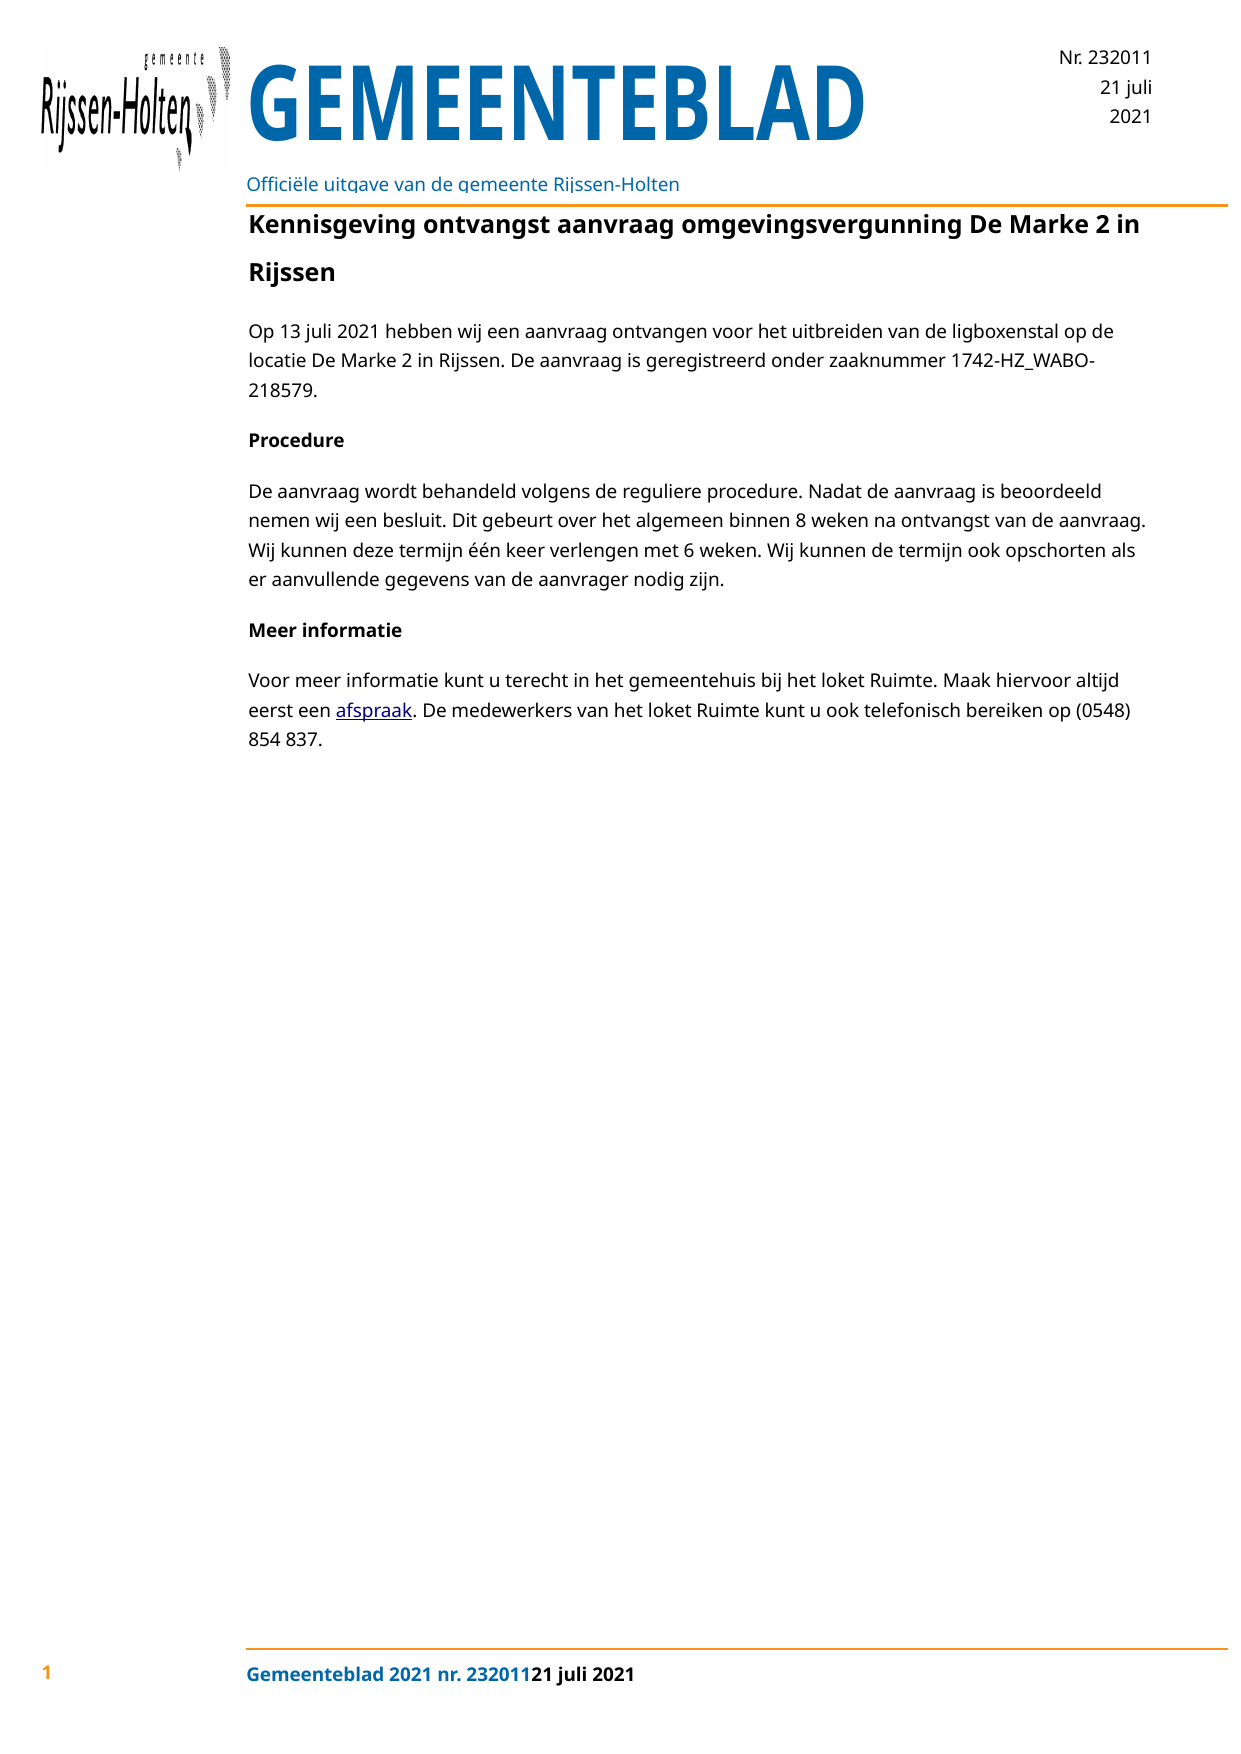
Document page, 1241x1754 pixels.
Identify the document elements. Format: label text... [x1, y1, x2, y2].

text De aanvraag wordt behandeld volgens de reguliere procedure. Nadat de aanvraag is beoordeeld nemen wij een besluit. Dit gebeurt over het algemeen binnen 8 weken na ontvangst van de aanvraag. Wij kunnen deze termijn één keer verlengen met 6 weken. Wij kunnen de termijn ook opschorten als er aanvullende gegevens van de aanvrager nodig zijn. [248, 478, 1152, 592]
text Voor meer informatie kunt u terecht in het gemeentehuis bij het loket Ruimte. Maak hiervoor altijd eerst een afspraak. De medewerkers van het loket Ruimte kunt u ook telefonisch bereiken op (0548) 854 837. [248, 667, 1152, 752]
text Procedure [248, 427, 1152, 453]
text Kennisgeving ontvangst aanvraag omgevingsvergunning De Marke 2 in Rijssen [248, 207, 1152, 288]
text Meer informatie [248, 617, 1152, 643]
text Op 13 juli 2021 hebben wij een aanvraag ontvangen voor het uitbreiden van de ligboxenstal op de locatie De Marke 2 in Rijssen. De aanvraag is geregistreerd onder zaaknummer 1742-HZ_WABO-218579. [248, 318, 1152, 403]
picture [41, 47, 231, 172]
